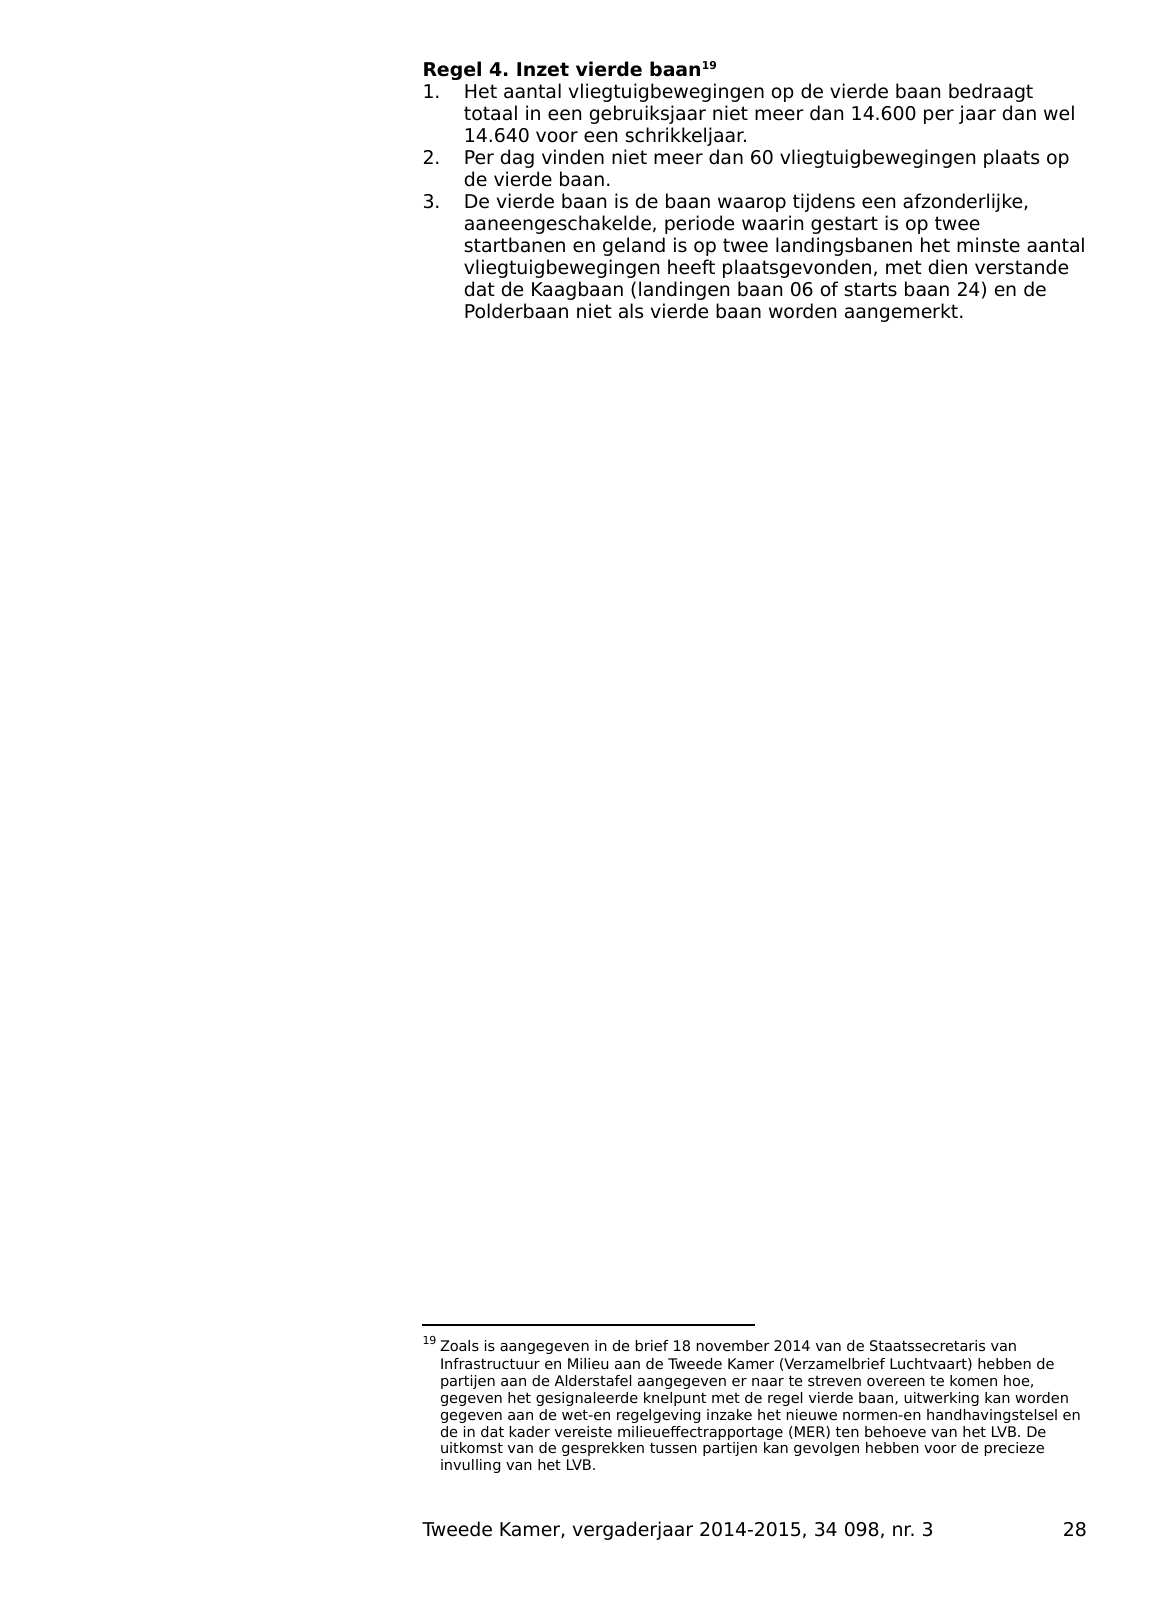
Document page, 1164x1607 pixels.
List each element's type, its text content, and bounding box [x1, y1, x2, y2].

text 3. De vierde baan is de baan waarop tijdens een afzonderlijke, aaneengeschakelde, periode waarin gestart is op twee startbanen en geland is op twee landingsbanen het minste aantal vliegtuigbewegingen heeft plaatsgevonden, met dien verstande dat de Kaagbaan (landingen baan 06 of starts baan 24) en de Polderbaan niet als vierde baan worden aangemerkt. [422, 191, 1087, 323]
text 2. Per dag vinden niet meer dan 60 vliegtuigbewegingen plaats op de vierde baan. [422, 147, 1087, 191]
text Zoals is aangegeven in de brief 18 november 2014 van de Staatssecretaris van Infrastructuur en Milieu aan de Tweede Kamer (Verzamelbrief Luchtvaart) hebben de partijen aan de Alderstafel aangegeven er naar te streven overeen te komen hoe, gegeven het gesignaleerde knelpunt met de regel vierde baan, uitwerking kan worden gegeven aan de wet-en regelgeving inzake het nieuwe normen-en handhavingstelsel en de in dat kader vereiste milieueffectrapportage (MER) ten behoeve van het LVB. De uitkomst van de gesprekken tussen partijen kan gevolgen hebben voor de precieze invulling van het LVB. [422, 1334, 1087, 1474]
text 1. Het aantal vliegtuigbewegingen op de vierde baan bedraagt totaal in een gebruiksjaar niet meer dan 14.600 per jaar dan wel 14.640 voor een schrikkeljaar. [422, 81, 1087, 147]
subtitle Regel 4. Inzet vierde baan [422, 59, 1087, 81]
